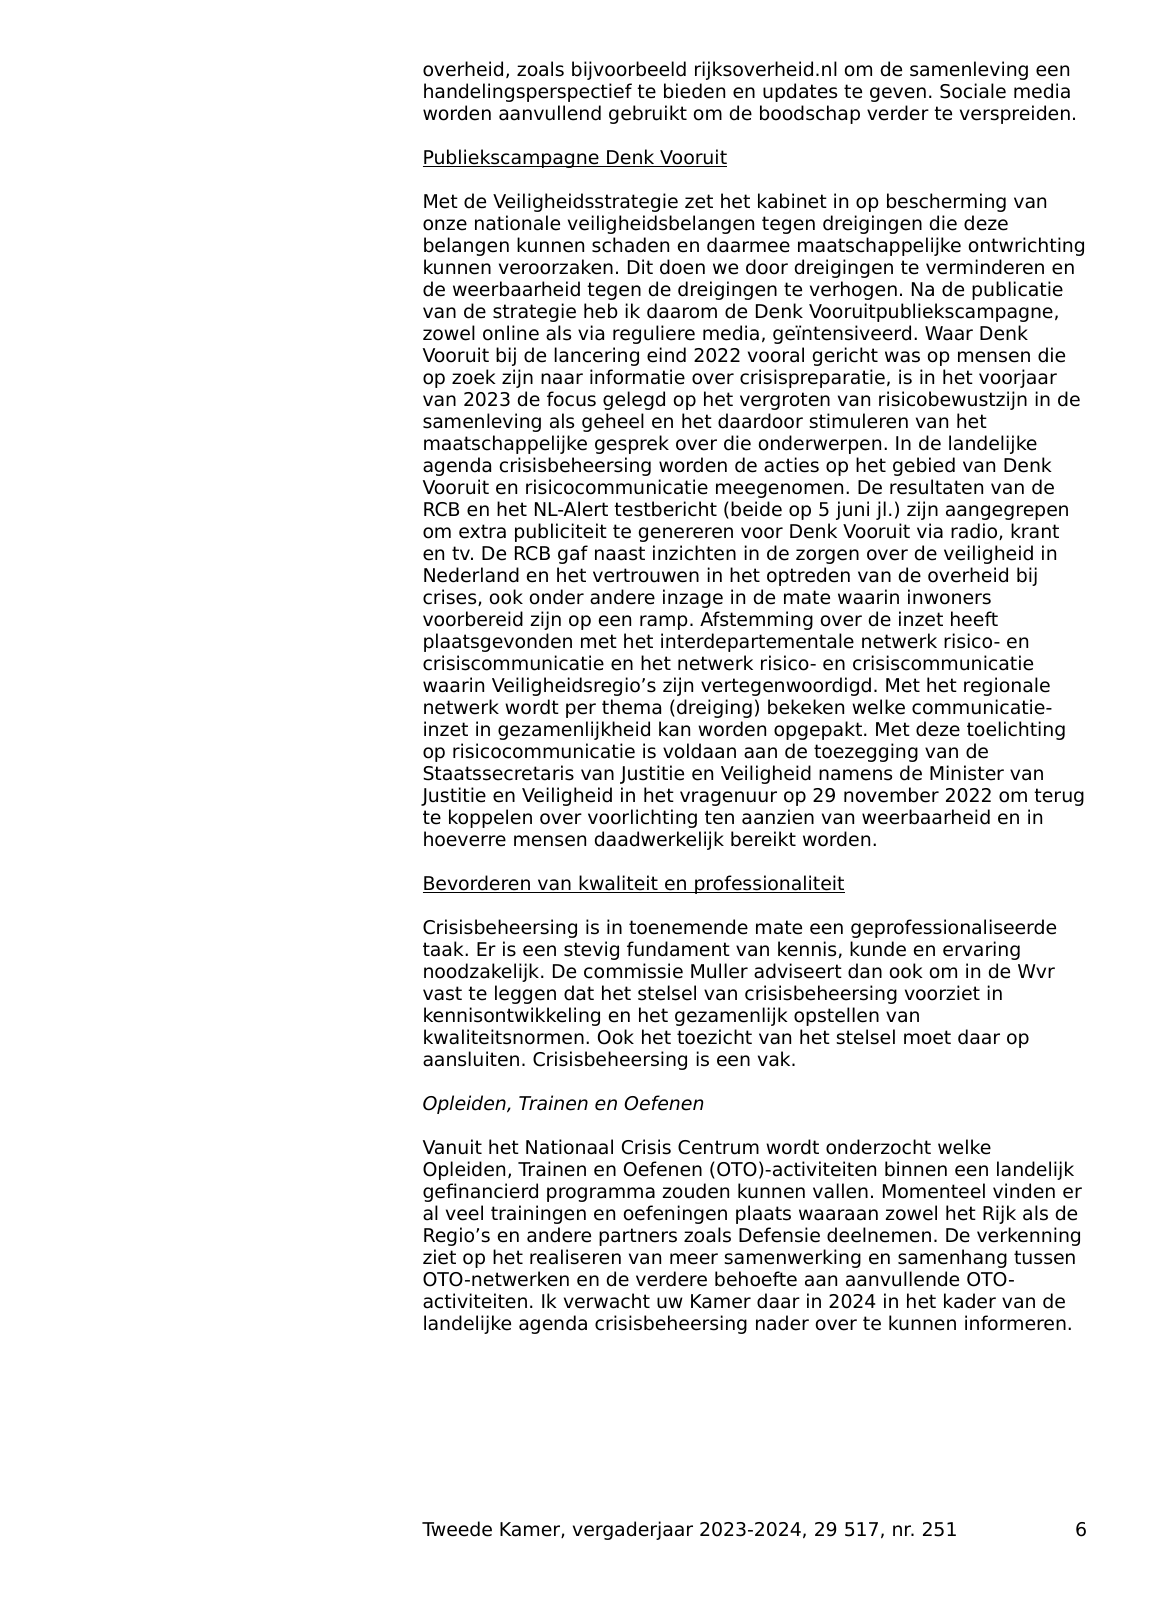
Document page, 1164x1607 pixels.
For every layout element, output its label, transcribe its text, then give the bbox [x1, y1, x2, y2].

text Vanuit het Nationaal Crisis Centrum wordt onderzocht welke Opleiden, Trainen en Oefenen (OTO)-activiteiten binnen een landelijk gefinancierd programma zouden kunnen vallen. Momenteel vinden er al veel trainingen en oefeningen plaats waaraan zowel het Rijk als de Regio’s en andere partners zoals Defensie deelnemen. De verkenning ziet op het realiseren van meer samenwerking en samenhang tussen OTO-netwerken en de verdere behoefte aan aanvullende OTO-activiteiten. Ik verwacht uw Kamer daar in 2024 in het kader van de landelijke agenda crisisbeheersing nader over te kunnen informeren. [422, 1137, 1087, 1335]
text Met de Veiligheidsstrategie zet het kabinet in op bescherming van onze nationale veiligheidsbelangen tegen dreigingen die deze belangen kunnen schaden en daarmee maatschappelijke ontwrichting kunnen veroorzaken. Dit doen we door dreigingen te verminderen en de weerbaarheid tegen de dreigingen te verhogen. Na de publicatie van de strategie heb ik daarom de Denk Vooruitpubliekscampagne, zowel online als via reguliere media, geïntensiveerd. Waar Denk Vooruit bij de lancering eind 2022 vooral gericht was op mensen die op zoek zijn naar informatie over crisispreparatie, is in het voorjaar van 2023 de focus gelegd op het vergroten van risicobewustzijn in de samenleving als geheel en het daardoor stimuleren van het maatschappelijke gesprek over die onderwerpen. In de landelijke agenda crisisbeheersing worden de acties op het gebied van Denk Vooruit en risicocommunicatie meegenomen. De resultaten van de RCB en het NL-Alert testbericht (beide op 5 juni jl.) zijn aangegrepen om extra publiciteit te genereren voor Denk Vooruit via radio, krant en tv. De RCB gaf naast inzichten in de zorgen over de veiligheid in Nederland en het vertrouwen in het optreden van de overheid bij crises, ook onder andere inzage in de mate waarin inwoners voorbereid zijn op een ramp. Afstemming over de inzet heeft plaatsgevonden met het interdepartementale netwerk risico- en crisiscommunicatie en het netwerk risico- en crisiscommunicatie waarin Veiligheidsregio’s zijn vertegenwoordigd. Met het regionale netwerk wordt per thema (dreiging) bekeken welke communicatie-inzet in gezamenlijkheid kan worden opgepakt. Met deze toelichting op risicocommunicatie is voldaan aan de toezegging van de Staatssecretaris van Justitie en Veiligheid namens de Minister van Justitie en Veiligheid in het vragenuur op 29 november 2022 om terug te koppelen over voorlichting ten aanzien van weerbaarheid en in hoeverre mensen daadwerkelijk bereikt worden. [422, 191, 1087, 851]
subtitle Publiekscampagne Denk Vooruit [422, 147, 1087, 169]
text Crisisbeheersing is in toenemende mate een geprofessionaliseerde taak. Er is een stevig fundament van kennis, kunde en ervaring noodzakelijk. De commissie Muller adviseert dan ook om in de Wvr vast te leggen dat het stelsel van crisisbeheersing voorziet in kennisontwikkeling en het gezamenlijk opstellen van kwaliteitsnormen. Ook het toezicht van het stelsel moet daar op aansluiten. Crisisbeheersing is een vak. [422, 917, 1087, 1071]
subtitle Opleiden, Trainen en Oefenen [422, 1093, 1087, 1115]
text overheid, zoals bijvoorbeeld rijksoverheid.nl om de samenleving een handelingsperspectief te bieden en updates te geven. Sociale media worden aanvullend gebruikt om de boodschap verder te verspreiden. [422, 59, 1087, 125]
subtitle Bevorderen van kwaliteit en professionaliteit [422, 873, 1087, 895]
